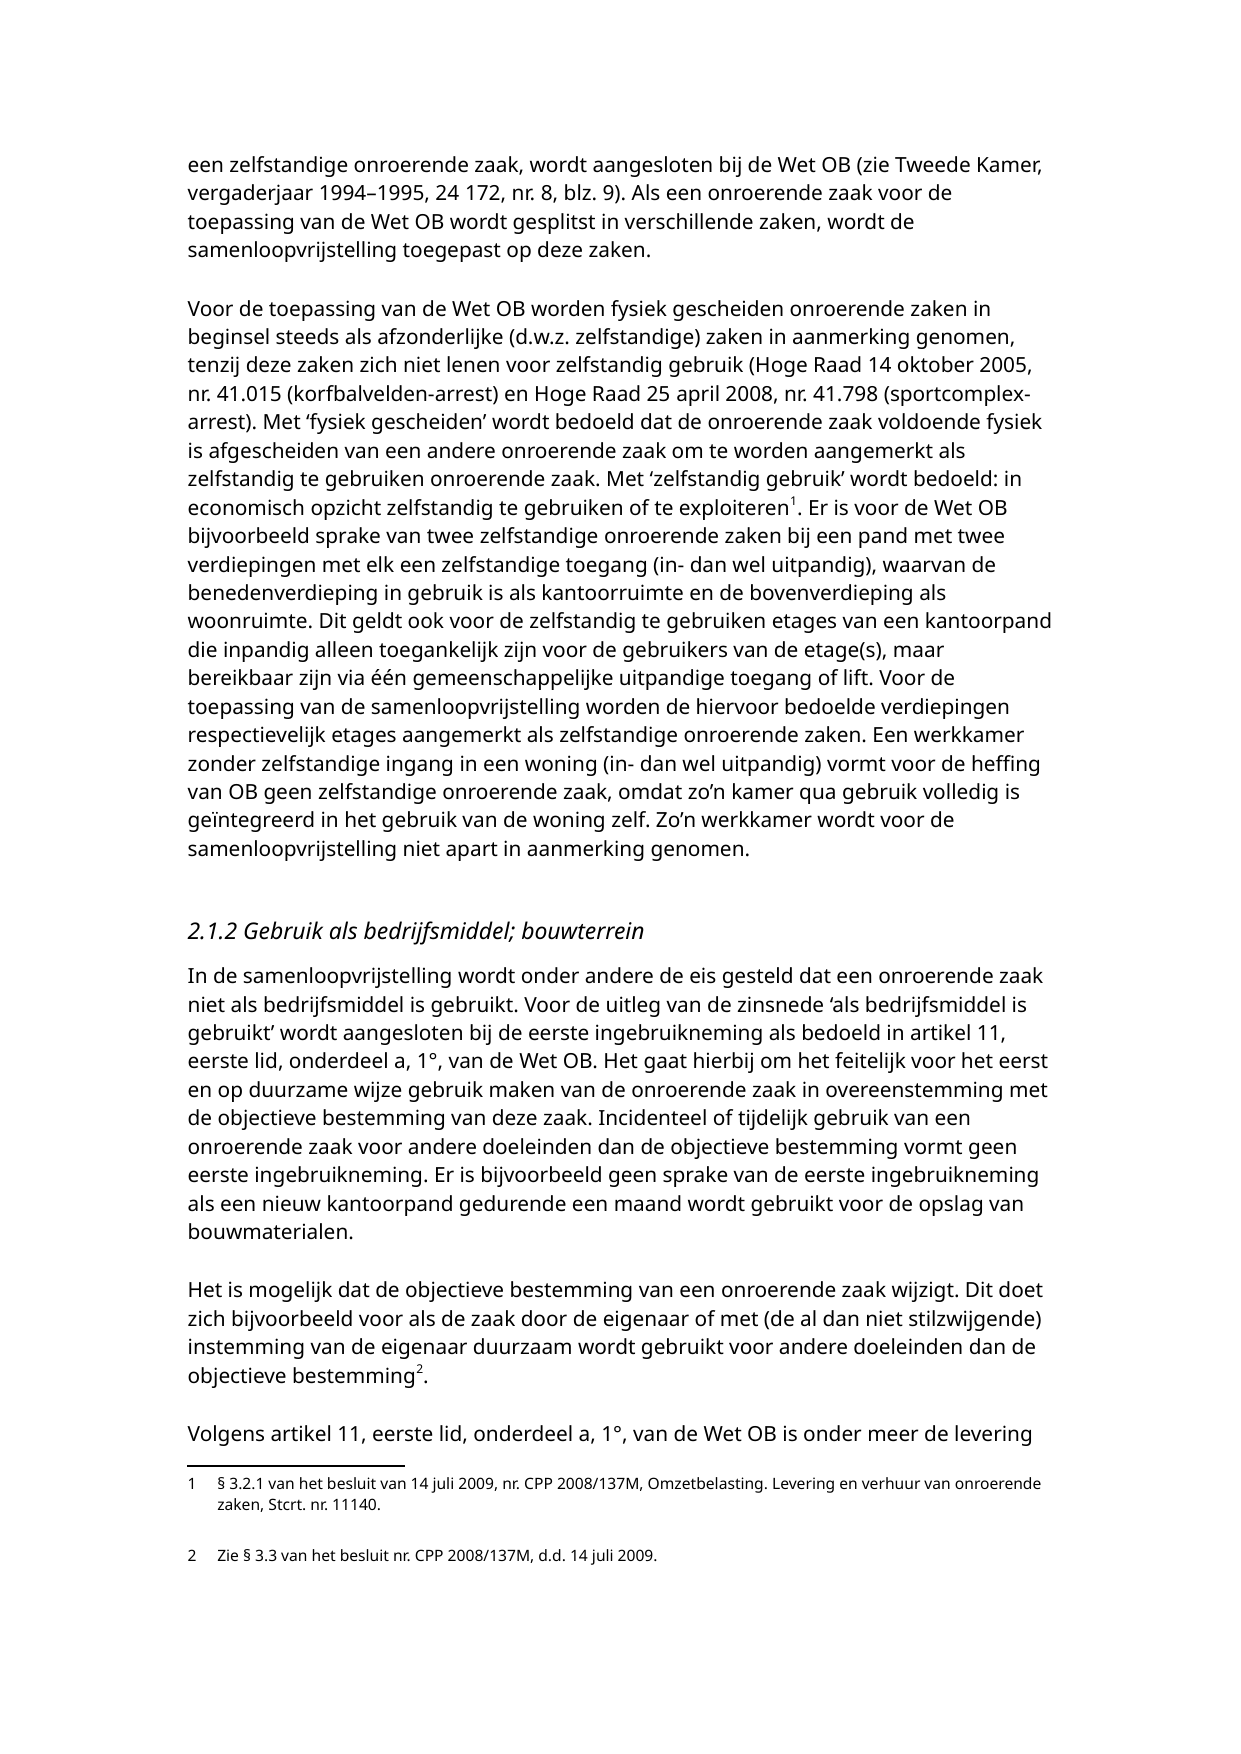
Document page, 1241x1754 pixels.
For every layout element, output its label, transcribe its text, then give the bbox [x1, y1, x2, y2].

text Zie § 3.3 van het besluit nr. CPP 2008/137M, d.d. 14 juli 2009. [187, 1538, 1053, 1566]
text Voor de toepassing van de Wet OB worden fysiek gescheiden onroerende zaken in beginsel steeds als afzonderlijke (d.w.z. zelfstandige) zaken in aanmerking genomen, tenzij deze zaken zich niet lenen voor zelfstandig gebruik (Hoge Raad 14 oktober 2005, nr. 41.015 (korfbalvelden-arrest) en Hoge Raad 25 april 2008, nr. 41.798 (sportcomplex-arrest). Met ‘fysiek gescheiden’ wordt bedoeld dat de onroerende zaak voldoende fysiek is afgescheiden van een andere onroerende zaak om te worden aangemerkt als zelfstandig te gebruiken onroerende zaak. Met ‘zelfstandig gebruik’ wordt bedoeld: in economisch opzicht zelfstandig te gebruiken of te exploiteren. Er is voor de Wet OB bijvoorbeeld sprake van twee zelfstandige onroerende zaken bij een pand met twee verdiepingen met elk een zelfstandige toegang (in- dan wel uitpandig), waarvan de benedenverdieping in gebruik is als kantoorruimte en de bovenverdieping als woonruimte. Dit geldt ook voor de zelfstandig te gebruiken etages van een kantoorpand die inpandig alleen toegankelijk zijn voor de gebruikers van de etage(s), maar bereikbaar zijn via één gemeenschappelijke uitpandige toegang of lift. Voor de toepassing van de samenloopvrijstelling worden de hiervoor bedoelde verdiepingen respectievelijk etages aangemerkt als zelfstandige onroerende zaken. Een werkkamer zonder zelfstandige ingang in een woning (in- dan wel uitpandig) vormt voor de heffing van OB geen zelfstandige onroerende zaak, omdat zo’n kamer qua gebruik volledig is geïntegreerd in het gebruik van de woning zelf. Zo’n werkkamer wordt voor de samenloopvrijstelling niet apart in aanmerking genomen. [187, 294, 1053, 862]
text § 3.2.1 van het besluit van 14 juli 2009, nr. CPP 2008/137M, Omzetbelasting. Levering en verhuur van onroerende zaken, Stcrt. nr. 11140. [187, 1451, 1053, 1508]
text In de samenloopvrijstelling wordt onder andere de eis gesteld dat een onroerende zaak niet als bedrijfsmiddel is gebruikt. Voor de uitleg van de zinsnede ‘als bedrijfsmiddel is gebruikt’ wordt aangesloten bij de eerste ingebruikneming als bedoeld in artikel 11, eerste lid, onderdeel a, 1°, van de Wet OB. Het gaat hierbij om het feitelijk voor het eerst en op duurzame wijze gebruik maken van de onroerende zaak in overeenstemming met de objectieve bestemming van deze zaak. Incidenteel of tijdelijk gebruik van een onroerende zaak voor andere doeleinden dan de objectieve bestemming vormt geen eerste ingebruikneming. Er is bijvoorbeeld geen sprake van de eerste ingebruikneming als een nieuw kantoorpand gedurende een maand wordt gebruikt voor de opslag van bouwmaterialen. [187, 961, 1053, 1246]
subtitle 2.1.2 Gebruik als bedrijfsmiddel; bouwterrein [187, 915, 1053, 946]
text een zelfstandige onroerende zaak, wordt aangesloten bij de Wet OB (zie Tweede Kamer, vergaderjaar 1994–1995, 24 172, nr. 8, blz. 9). Als een onroerende zaak voor de toepassing van de Wet OB wordt gesplitst in verschillende zaken, wordt de samenloopvrijstelling toegepast op deze zaken. [187, 150, 1053, 264]
text Het is mogelijk dat de objectieve bestemming van een onroerende zaak wijzigt. Dit doet zich bijvoorbeeld voor als de zaak door de eigenaar of met (de al dan niet stilzwijgende) instemming van de eigenaar duurzaam wordt gebruikt voor andere doeleinden dan de objectieve bestemming. [187, 1276, 1053, 1389]
